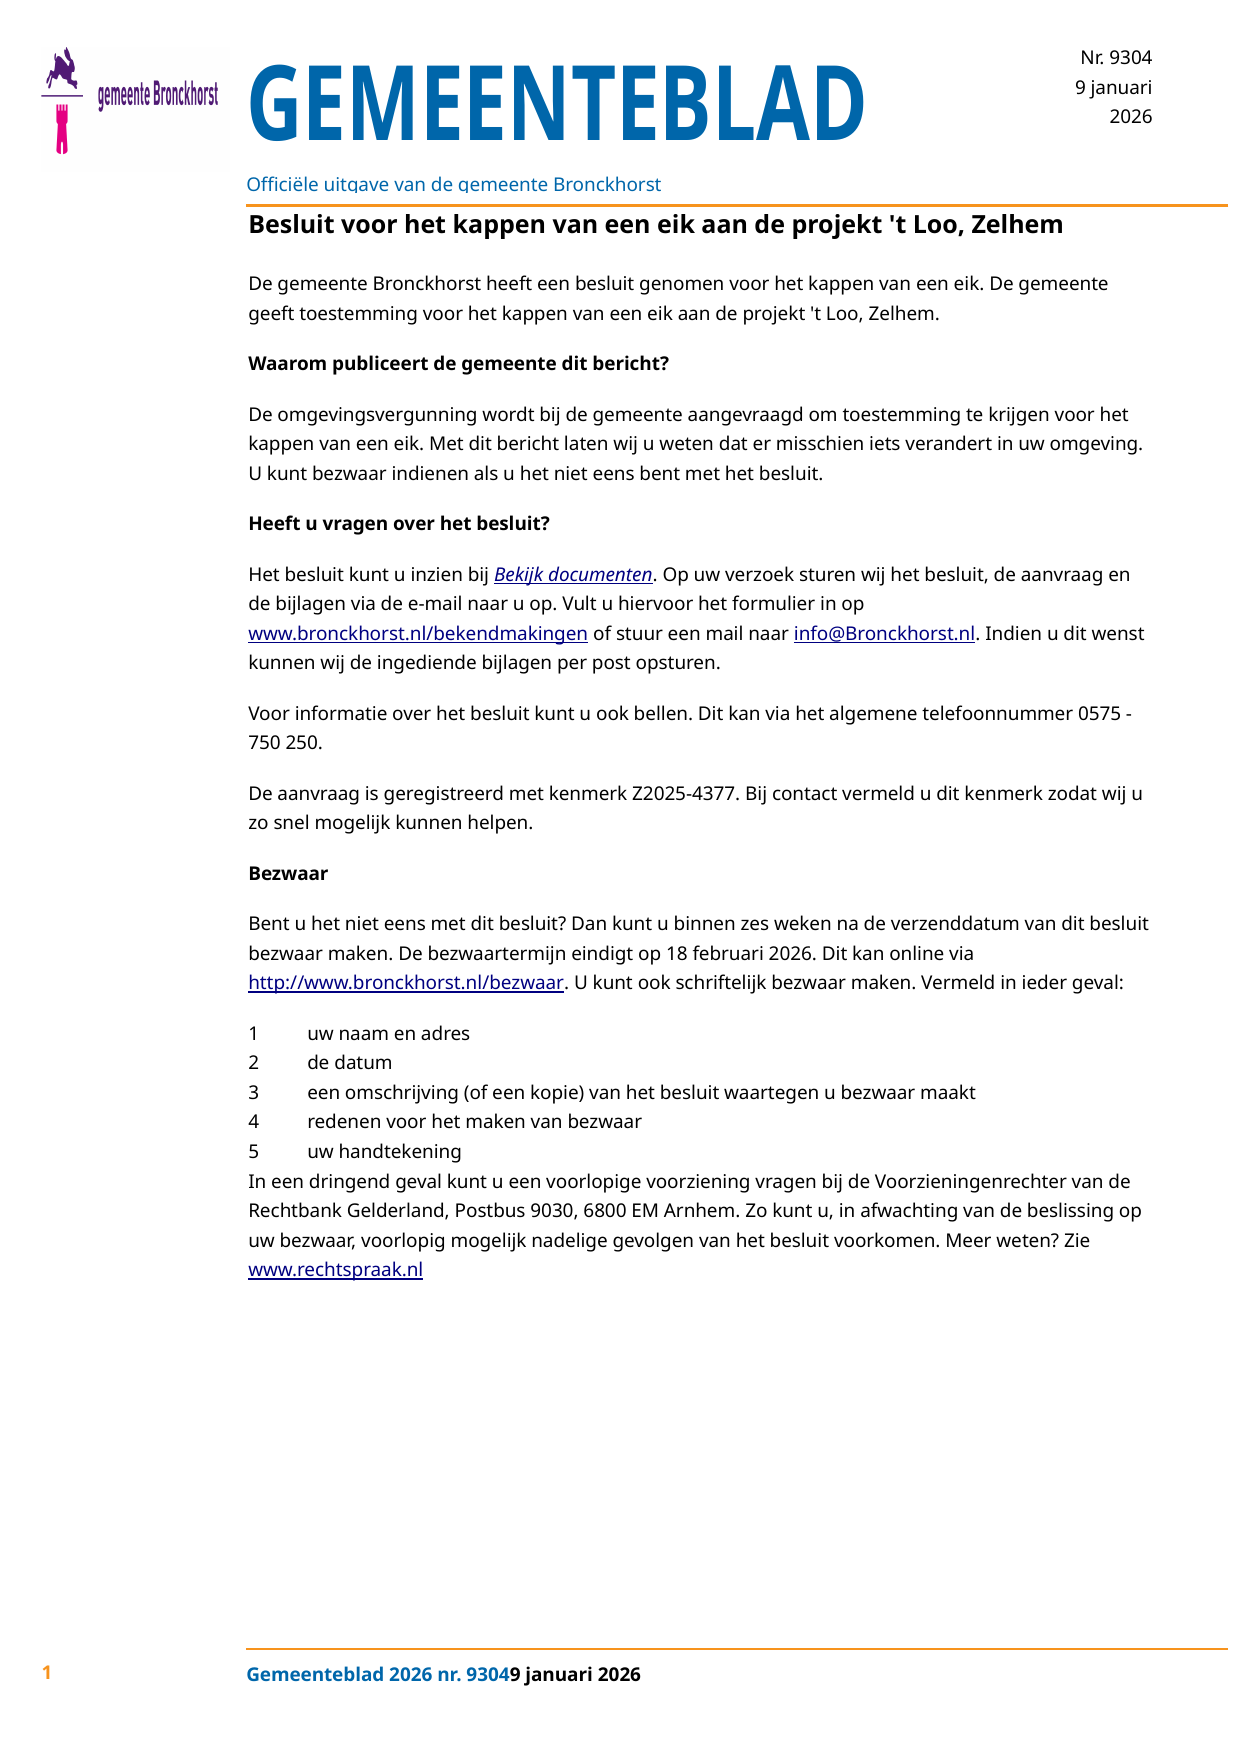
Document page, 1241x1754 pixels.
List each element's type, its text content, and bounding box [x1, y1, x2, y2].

text Voor informatie over het besluit kunt u ook bellen. Dit kan via het algemene telefoonnummer 0575 - 750 250. [248, 700, 1152, 755]
text Heeft u vragen over het besluit? [248, 510, 1152, 536]
list een omschrijving (of een kopie) van het besluit waartegen u bezwaar maakt [248, 1079, 1152, 1105]
text Bent u het niet eens met dit besluit? Dan kunt u binnen zes weken na de verzenddatum van dit besluit bezwaar maken. De bezwaartermijn eindigt op 18 februari 2026. Dit kan online via http://www.bronckhorst.nl/bezwaar. U kunt ook schriftelijk bezwaar maken. Vermeld in ieder geval: [248, 910, 1152, 995]
text Bezwaar [248, 860, 1152, 886]
list uw handtekening [248, 1138, 1152, 1164]
text In een dringend geval kunt u een voorlopige voorziening vragen bij de Voorzieningenrechter van de Rechtbank Gelderland, Postbus 9030, 6800 EM Arnhem. Zo kunt u, in afwachting van de beslissing op uw bezwaar, voorlopig mogelijk nadelige gevolgen van het besluit voorkomen. Meer weten? Zie www.rechtspraak.nl [248, 1168, 1152, 1282]
list redenen voor het maken van bezwaar [248, 1109, 1152, 1134]
text Waarom publiceert de gemeente dit bericht? [248, 350, 1152, 376]
list de datum [248, 1049, 1152, 1075]
text De gemeente Bronckhorst heeft een besluit genomen voor het kappen van een eik. De gemeente geeft toestemming voor het kappen van een eik aan de projekt 't Loo, Zelhem. [248, 270, 1152, 326]
text Het besluit kunt u inzien bij Bekijk documenten. Op uw verzoek sturen wij het besluit, de aanvraag en de bijlagen via de e-mail naar u op. Vult u hiervoor het formulier in op www.bronckhorst.nl/bekendmakingen of stuur een mail naar info@Bronckhorst.nl. Indien u dit wenst kunnen wij de ingediende bijlagen per post opsturen. [248, 561, 1152, 675]
text De aanvraag is geregistreerd met kenmerk Z2025-4377. Bij contact vermeld u dit kenmerk zodat wij u zo snel mogelijk kunnen helpen. [248, 780, 1152, 835]
text De omgevingsvergunning wordt bij de gemeente aangevraagd om toestemming te krijgen voor het kappen van een eik. Met dit bericht laten wij u weten dat er misschien iets verandert in uw omgeving. U kunt bezwaar indienen als u het niet eens bent met het besluit. [248, 401, 1152, 486]
picture [41, 47, 231, 172]
text Besluit voor het kappen van een eik aan de projekt 't Loo, Zelhem [248, 207, 1152, 241]
list uw naam en adres [248, 1020, 1152, 1046]
